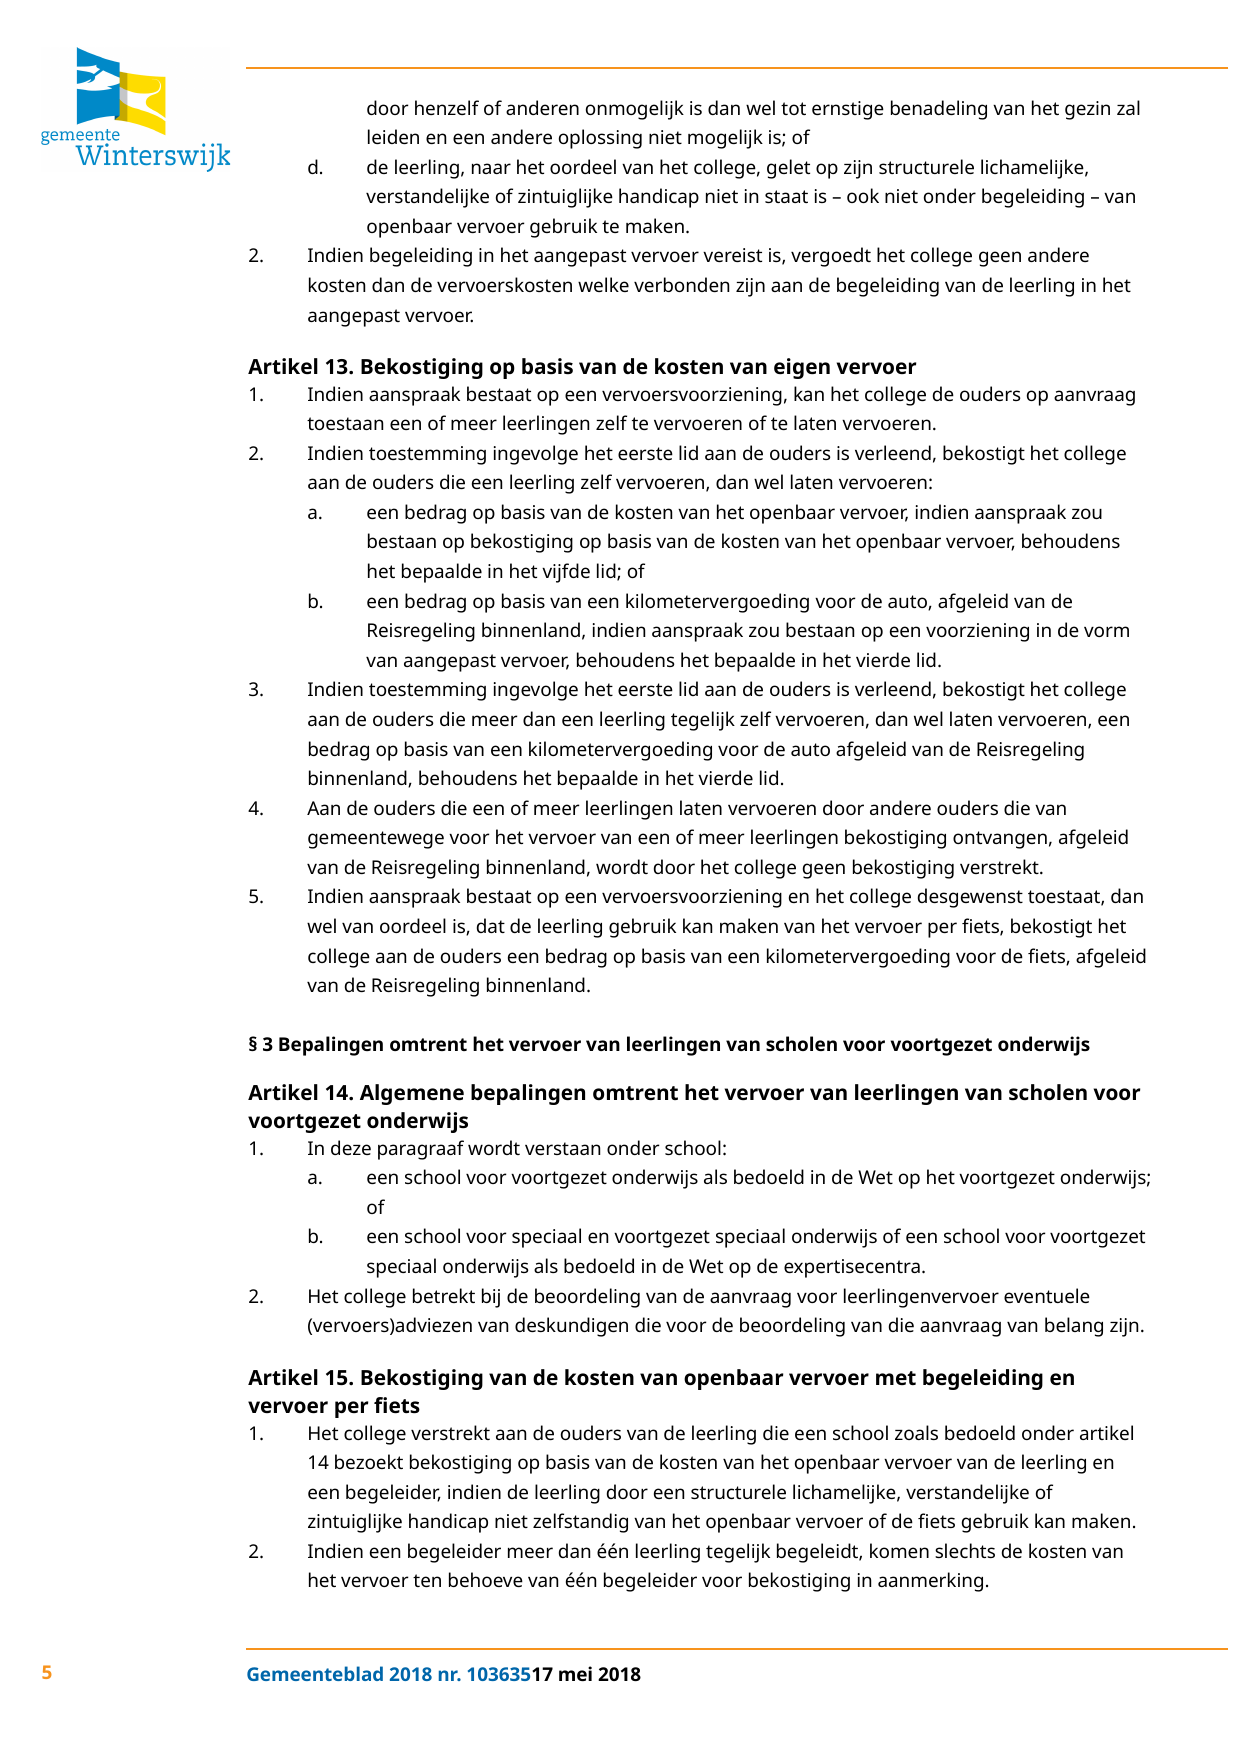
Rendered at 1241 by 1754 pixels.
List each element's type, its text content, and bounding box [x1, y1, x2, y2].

list Indien begeleiding in het aangepast vervoer vereist is, vergoedt het college geen andere kosten dan de vervoerskosten welke verbonden zijn aan de begeleiding van de leerling in het aangepast vervoer. [248, 243, 1152, 328]
list In deze paragraaf wordt verstaan onder school: [248, 1135, 1152, 1161]
list door henzelf of anderen onmogelijk is dan wel tot ernstige benadeling van het gezin zal leiden en een andere oplossing niet mogelijk is; of [307, 95, 1152, 150]
list Het college betrekt bij de beoordeling van de aanvraag voor leerlingenvervoer eventuele (vervoers)adviezen van deskundigen die voor de beoordeling van die aanvraag van belang zijn. [248, 1283, 1152, 1338]
list Indien een begeleider meer dan één leerling tegelijk begeleidt, komen slechts de kosten van het vervoer ten behoeve van één begeleider voor bekostiging in aanmerking. [248, 1538, 1152, 1593]
list Indien toestemming ingevolge het eerste lid aan de ouders is verleend, bekostigt het college aan de ouders die een leerling zelf vervoeren, dan wel laten vervoeren: [248, 440, 1152, 495]
list een school voor speciaal en voortgezet speciaal onderwijs of een school voor voortgezet speciaal onderwijs als bedoeld in de Wet op de expertisecentra. [307, 1224, 1152, 1279]
text Artikel 13. Bekostiging op basis van de kosten van eigen vervoer [248, 352, 1152, 381]
text Artikel 14. Algemene bepalingen omtrent het vervoer van leerlingen van scholen voor voortgezet onderwijs [248, 1078, 1152, 1135]
list Indien aanspraak bestaat op een vervoersvoorziening, kan het college de ouders op aanvraag toestaan een of meer leerlingen zelf te vervoeren of te laten vervoeren. [248, 381, 1152, 436]
text § 3 Bepalingen omtrent het vervoer van leerlingen van scholen voor voortgezet onderwijs [248, 1032, 1152, 1057]
list een school voor voortgezet onderwijs als bedoeld in de Wet op het voortgezet onderwijs; of [307, 1164, 1152, 1220]
list Indien aanspraak bestaat op een vervoersvoorziening en het college desgewenst toestaat, dan wel van oordeel is, dat de leerling gebruik kan maken van het vervoer per fiets, bekostigt het college aan de ouders een bedrag op basis van een kilometervergoeding voor de fiets, afgeleid van de Reisregeling binnenland. [248, 884, 1152, 998]
list Indien toestemming ingevolge het eerste lid aan de ouders is verleend, bekostigt het college aan de ouders die meer dan een leerling tegelijk zelf vervoeren, dan wel laten vervoeren, een bedrag op basis van een kilometervergoeding voor de auto afgeleid van de Reisregeling binnenland, behoudens het bepaalde in het vierde lid. [248, 677, 1152, 791]
list een bedrag op basis van de kosten van het openbaar vervoer, indien aanspraak zou bestaan op bekostiging op basis van de kosten van het openbaar vervoer, behoudens het bepaalde in het vijfde lid; of [307, 499, 1152, 584]
list Het college verstrekt aan de ouders van de leerling die een school zoals bedoeld onder artikel 14 bezoekt bekostiging op basis van de kosten van het openbaar vervoer van de leerling en een begeleider, indien de leerling door een structurele lichamelijke, verstandelijke of zintuiglijke handicap niet zelfstandig van het openbaar vervoer of de fiets gebruik kan maken. [248, 1420, 1152, 1534]
picture [225, 153, 231, 162]
list een bedrag op basis van een kilometervergoeding voor de auto, afgeleid van de Reisregeling binnenland, indien aanspraak zou bestaan op een voorziening in de vorm van aangepast vervoer, behoudens het bepaalde in het vierde lid. [307, 588, 1152, 673]
list Aan de ouders die een of meer leerlingen laten vervoeren door andere ouders die van gemeentewege voor het vervoer van een of meer leerlingen bekostiging ontvangen, afgeleid van de Reisregeling binnenland, wordt door het college geen bekostiging verstrekt. [248, 795, 1152, 880]
list de leerling, naar het oordeel van het college, gelet op zijn structurele lichamelijke, verstandelijke of zintuiglijke handicap niet in staat is – ook niet onder begeleiding – van openbaar vervoer gebruik te maken. [307, 154, 1152, 239]
text Artikel 15. Bekostiging van de kosten van openbaar vervoer met begeleiding en vervoer per fiets [248, 1363, 1152, 1420]
picture [41, 47, 231, 172]
